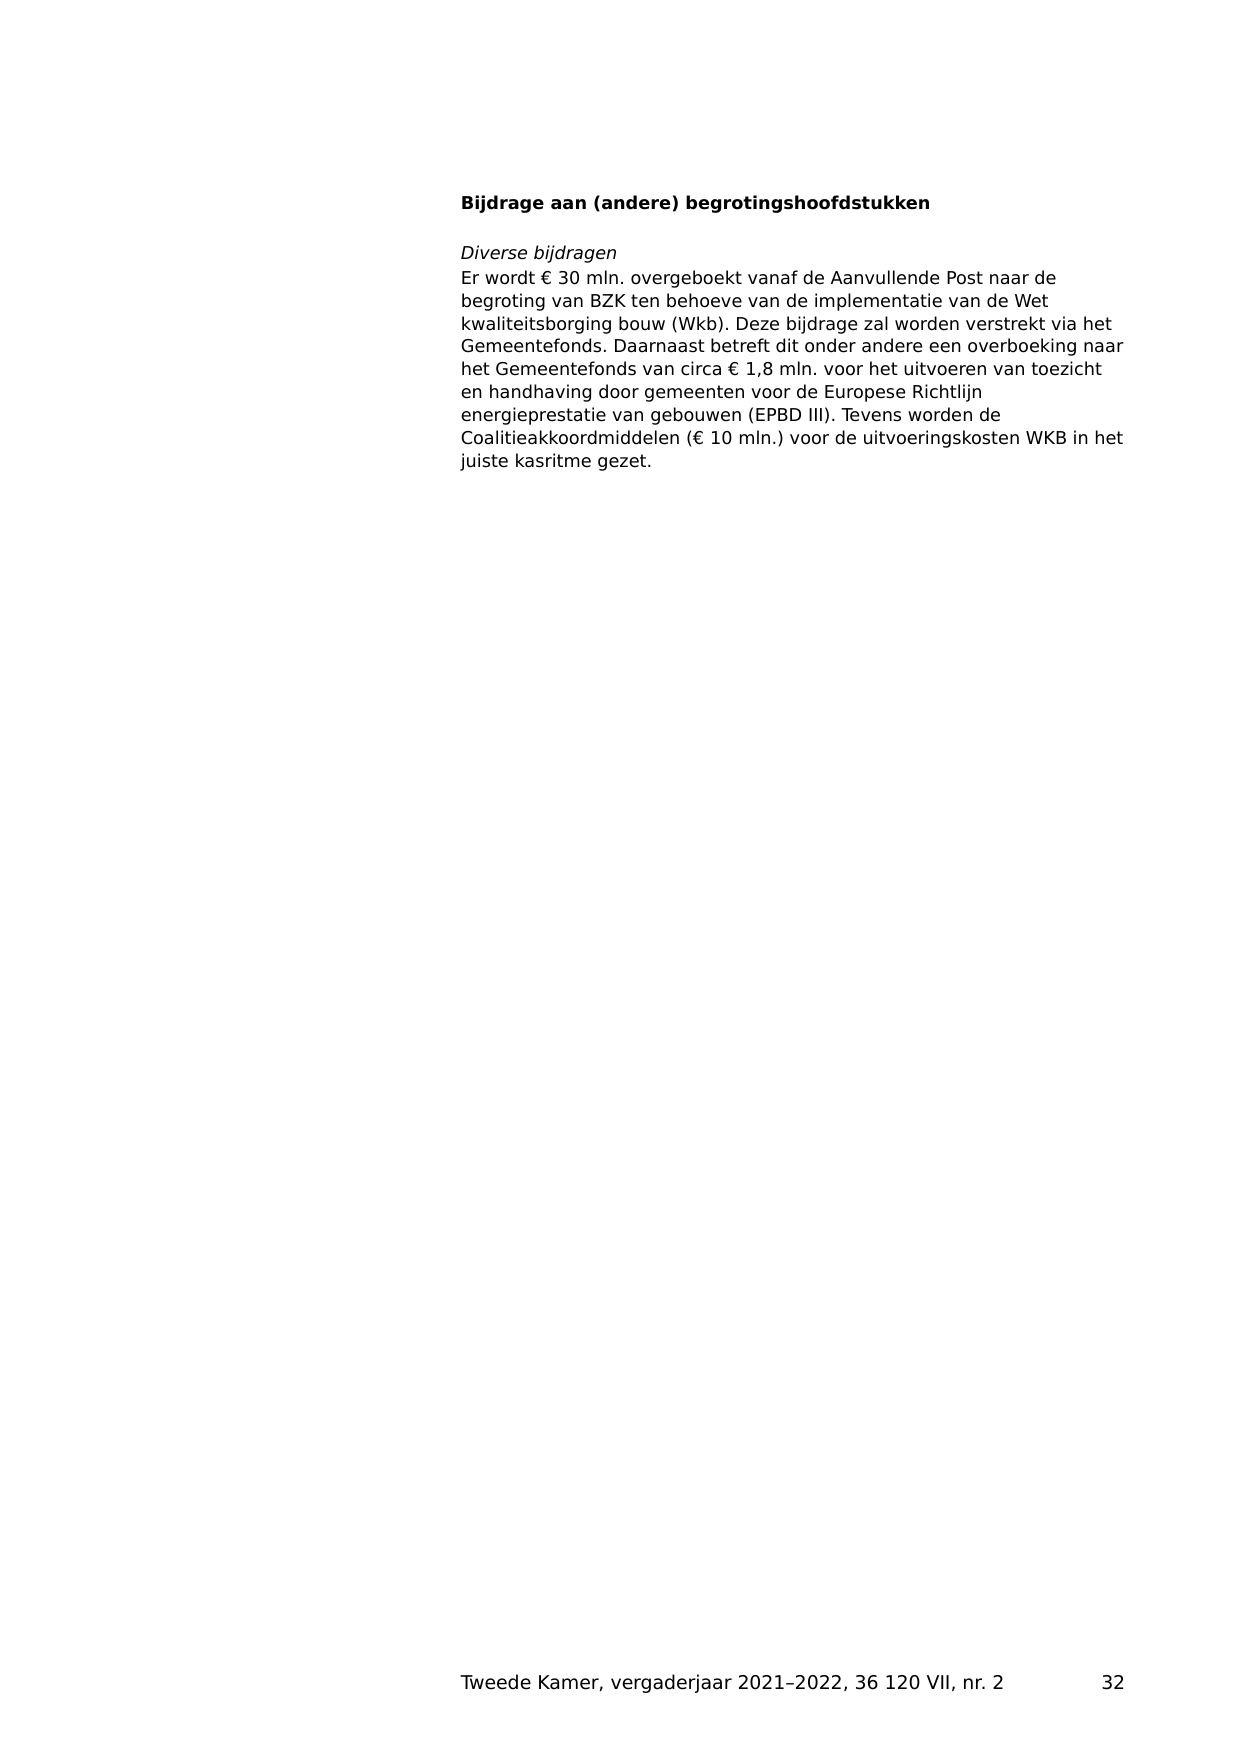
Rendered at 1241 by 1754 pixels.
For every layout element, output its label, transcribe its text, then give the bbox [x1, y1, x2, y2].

text Er wordt € 30 mln. overgeboekt vanaf de Aanvullende Post naar de begroting van BZK ten behoeve van de implementatie van de Wet kwaliteitsborging bouw (Wkb). Deze bijdrage zal worden verstrekt via het Gemeentefonds. Daarnaast betreft dit onder andere een overboeking naar het Gemeentefonds van circa € 1,8 mln. voor het uitvoeren van toezicht en handhaving door gemeenten voor de Europese Richtlijn energieprestatie van gebouwen (EPBD III). Tevens worden de Coalitieakkoordmiddelen (€ 10 mln.) voor de uitvoeringskosten WKB in het juiste kasritme gezet. [461, 266, 1125, 472]
text Bijdrage aan (andere) begrotingshoofdstukken [461, 191, 1125, 214]
text Diverse bijdragen [461, 241, 1125, 264]
